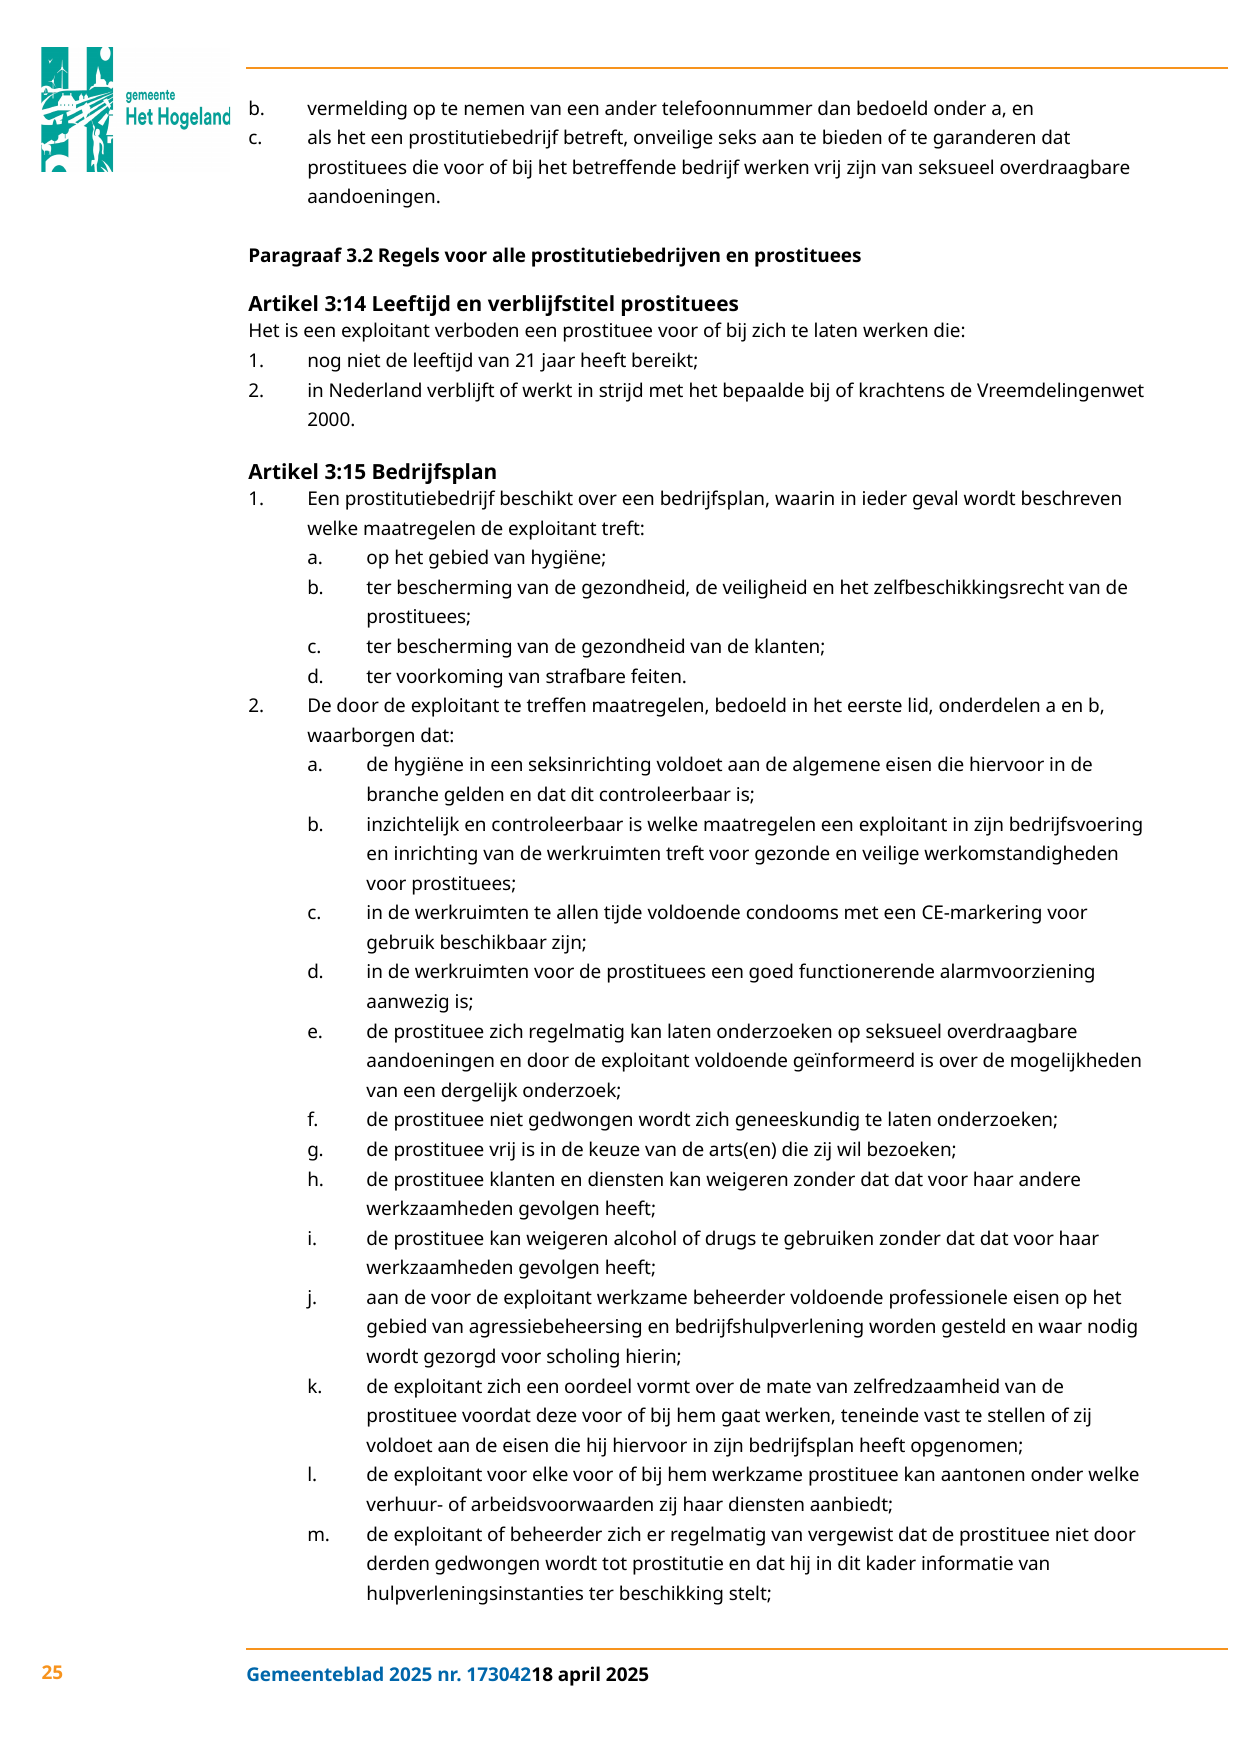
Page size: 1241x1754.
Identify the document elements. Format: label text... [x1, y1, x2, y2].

list De door de exploitant te treffen maatregelen, bedoeld in het eerste lid, onderdelen a en b, waarborgen dat: [248, 692, 1152, 748]
text Paragraaf 3.2 Regels voor alle prostitutiebedrijven en prostituees [248, 243, 1152, 268]
list als het een prostitutiebedrijf betreft, onveilige seks aan te bieden of te garanderen dat prostituees die voor of bij het betreffende bedrijf werken vrij zijn van seksueel overdraagbare aandoeningen. [248, 124, 1152, 209]
list vermelding op te nemen van een ander telefoonnummer dan bedoeld onder a, en [248, 95, 1152, 121]
text Het is een exploitant verboden een prostituee voor of bij zich te laten werken die: [248, 318, 1152, 343]
list de prostituee zich regelmatig kan laten onderzoeken op seksueel overdraagbare aandoeningen en door de exploitant voldoende geïnformeerd is over de mogelijkheden van een dergelijk onderzoek; [307, 1018, 1152, 1103]
text Artikel 3:15 Bedrijfsplan [248, 457, 1152, 485]
list in de werkruimten te allen tijde voldoende condooms met een CE-markering voor gebruik beschikbaar zijn; [307, 899, 1152, 955]
list in de werkruimten voor de prostituees een goed functionerende alarmvoorziening aanwezig is; [307, 959, 1152, 1014]
list de prostituee vrij is in de keuze van de arts(en) die zij wil bezoeken; [307, 1136, 1152, 1162]
list ter bescherming van de gezondheid van de klanten; [307, 633, 1152, 659]
list de exploitant of beheerder zich er regelmatig van vergewist dat de prostituee niet door derden gedwongen wordt tot prostitutie en dat hij in dit kader informatie van hulpverleningsinstanties ter beschikking stelt; [307, 1521, 1152, 1606]
list de prostituee klanten en diensten kan weigeren zonder dat dat voor haar andere werkzaamheden gevolgen heeft; [307, 1166, 1152, 1221]
list de exploitant zich een oordeel vormt over de mate van zelfredzaamheid van de prostituee voordat deze voor of bij hem gaat werken, teneinde vast te stellen of zij voldoet aan de eisen die hij hiervoor in zijn bedrijfsplan heeft opgenomen; [307, 1373, 1152, 1458]
list inzichtelijk en controleerbaar is welke maatregelen een exploitant in zijn bedrijfsvoering en inrichting van de werkruimten treft voor gezonde en veilige werkomstandigheden voor prostituees; [307, 811, 1152, 896]
list de exploitant voor elke voor of bij hem werkzame prostituee kan aantonen onder welke verhuur- of arbeidsvoorwaarden zij haar diensten aanbiedt; [307, 1462, 1152, 1517]
list nog niet de leeftijd van 21 jaar heeft bereikt; [248, 347, 1152, 373]
text Artikel 3:14 Leeftijd en verblijfstitel prostituees [248, 289, 1152, 318]
list de hygiëne in een seksinrichting voldoet aan de algemene eisen die hiervoor in de branche gelden en dat dit controleerbaar is; [307, 752, 1152, 807]
list de prostituee kan weigeren alcohol of drugs te gebruiken zonder dat dat voor haar werkzaamheden gevolgen heeft; [307, 1225, 1152, 1280]
list op het gebied van hygiëne; [307, 544, 1152, 570]
list Een prostitutiebedrijf beschikt over een bedrijfsplan, waarin in ieder geval wordt beschreven welke maatregelen de exploitant treft: [248, 485, 1152, 541]
list ter bescherming van de gezondheid, de veiligheid en het zelfbeschikkingsrecht van de prostituees; [307, 574, 1152, 629]
list ter voorkoming van strafbare feiten. [307, 663, 1152, 688]
list in Nederland verblijft of werkt in strijd met het bepaalde bij of krachtens de Vreemdelingenwet 2000. [248, 377, 1152, 432]
list de prostituee niet gedwongen wordt zich geneeskundig te laten onderzoeken; [307, 1107, 1152, 1132]
picture [41, 47, 231, 172]
list aan de voor de exploitant werkzame beheerder voldoende professionele eisen op het gebied van agressiebeheersing en bedrijfshulpverlening worden gesteld en waar nodig wordt gezorgd voor scholing hierin; [307, 1284, 1152, 1369]
